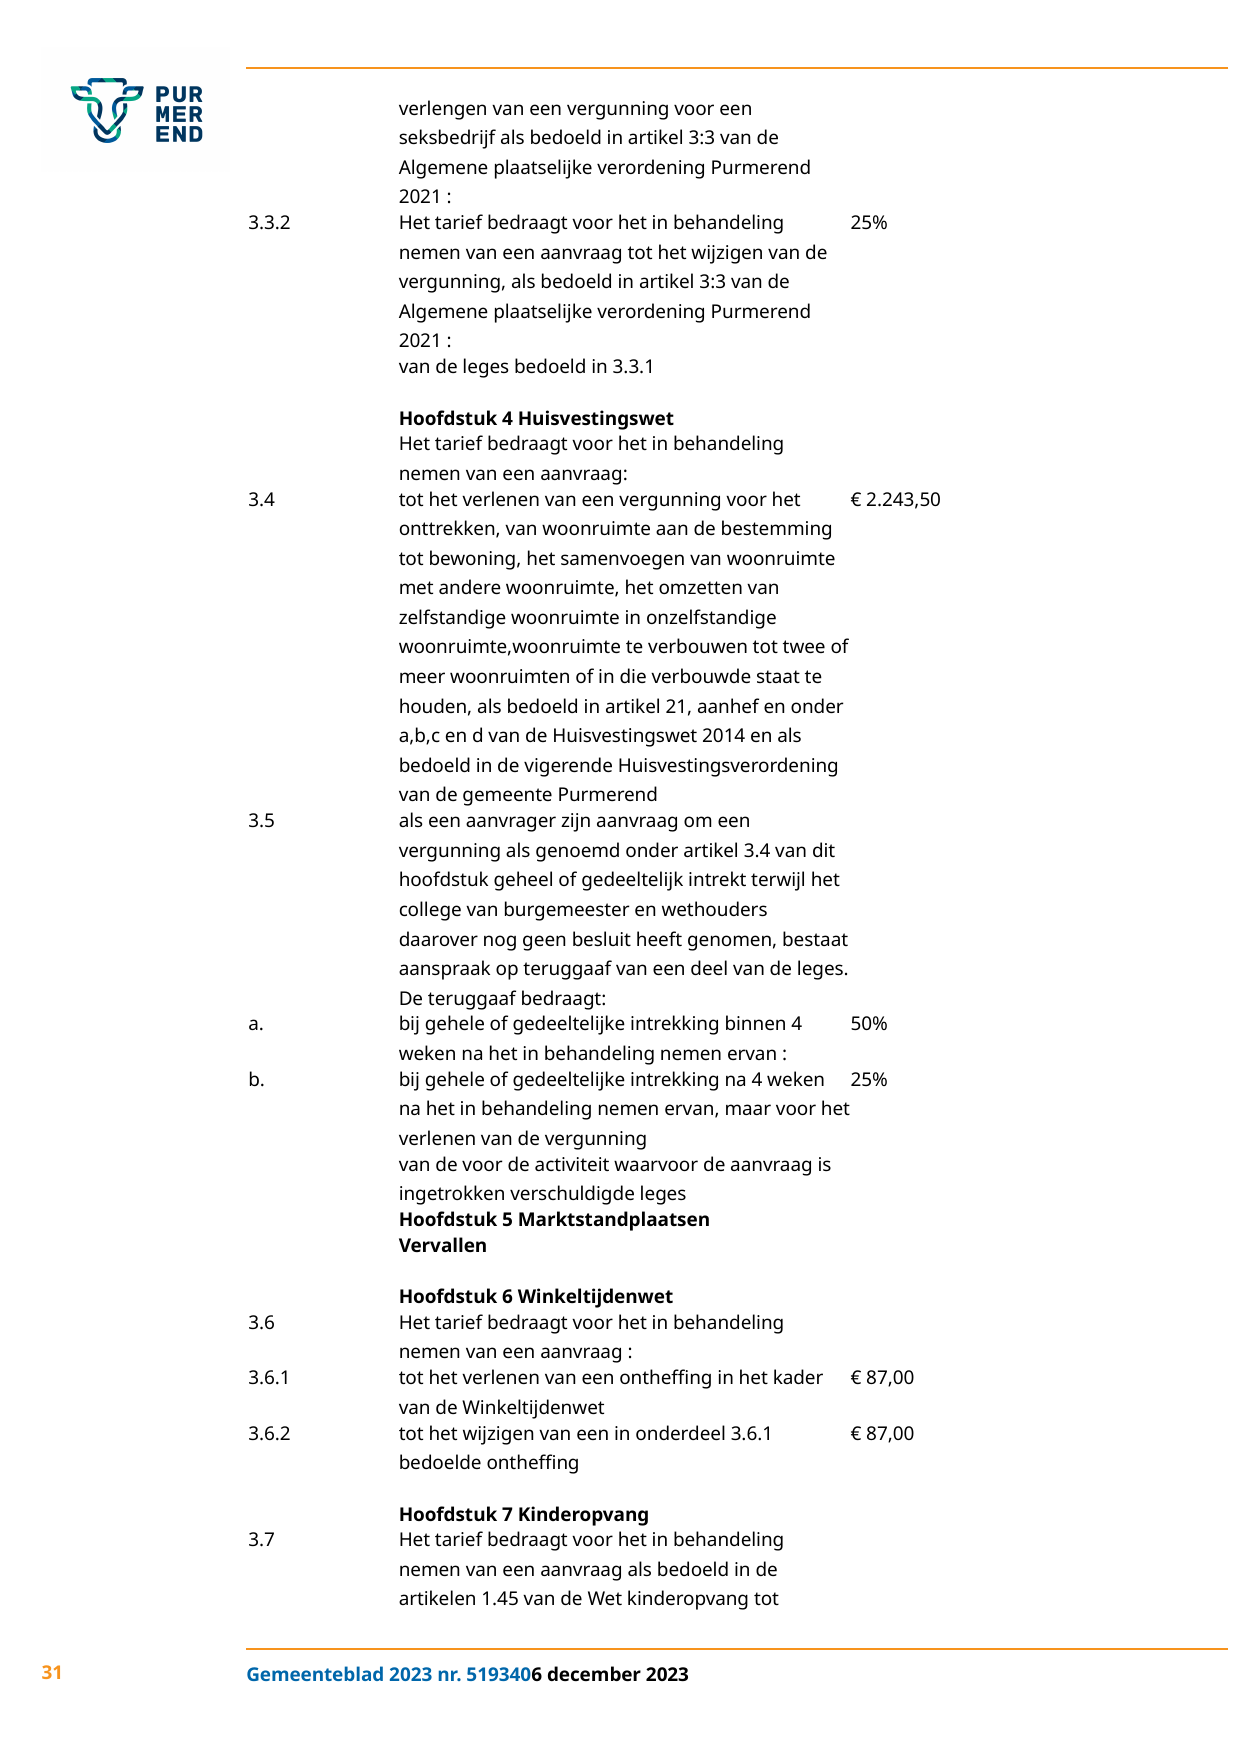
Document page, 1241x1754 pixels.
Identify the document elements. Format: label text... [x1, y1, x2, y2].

table_cell [850, 1283, 1001, 1309]
table_cell van de leges bedoeld in 3.3.1 [399, 353, 850, 379]
table_cell [850, 1309, 1001, 1364]
table_cell [850, 1206, 1001, 1232]
table_cell 3.5 [248, 808, 398, 1011]
table_cell als een aanvrager zijn aanvraag om een vergunning als genoemd onder artikel 3.4 van dit hoofdstuk geheel of gedeeltelijk intrekt terwijl het college van burgemeester en wethouders daarover nog geen besluit heeft genomen, bestaat aanspraak op teruggaaf van een deel van de leges. De teruggaaf bedraagt: [399, 808, 850, 1011]
table_cell verlengen van een vergunning voor een seksbedrijf als bedoeld in artikel 3:3 van de Algemene plaatselijke verordening Purmerend 2021 : [399, 95, 850, 209]
table_cell Het tarief bedraagt voor het in behandeling nemen van een aanvraag als bedoeld in de artikelen 1.45 van de Wet kinderopvang tot [399, 1526, 850, 1611]
table_cell [850, 1526, 1001, 1611]
table_cell [248, 431, 398, 486]
table_cell [248, 1151, 398, 1206]
table_cell Het tarief bedraagt voor het in behandeling nemen van een aanvraag : [399, 1309, 850, 1364]
table_cell 3.4 [248, 486, 398, 807]
table_cell [850, 1232, 1001, 1258]
table_cell 25% [850, 1066, 1001, 1151]
table_cell Vervallen [399, 1232, 850, 1258]
table_cell 25% [850, 209, 1001, 353]
table_cell Hoofdstuk 5 Marktstandplaatsen [399, 1206, 850, 1232]
table_cell [248, 1501, 398, 1526]
table_cell € 87,00 [850, 1364, 1001, 1420]
table_cell b. [248, 1066, 398, 1151]
table_cell 3.6.2 [248, 1420, 398, 1475]
table_cell [248, 1206, 398, 1232]
table_cell [248, 405, 398, 431]
table_cell [248, 1232, 398, 1258]
table_cell bij gehele of gedeeltelijke intrekking binnen 4 weken na het in behandeling nemen ervan : [399, 1011, 850, 1066]
table_cell [850, 1475, 1001, 1501]
table_cell tot het verlenen van een ontheffing in het kader van de Winkeltijdenwet [399, 1364, 850, 1420]
table_cell [850, 95, 1001, 209]
table_cell [248, 353, 398, 379]
table_cell € 87,00 [850, 1420, 1001, 1475]
table_cell tot het wijzigen van een in onderdeel 3.6.1 bedoelde ontheffing [399, 1420, 850, 1475]
table_cell [850, 1151, 1001, 1206]
table_cell [248, 95, 398, 209]
table_cell Hoofdstuk 7 Kinderopvang [399, 1501, 850, 1526]
table_cell [248, 1283, 398, 1309]
table_cell 3.6 [248, 1309, 398, 1364]
table_cell [248, 1475, 398, 1501]
table_cell [399, 1258, 850, 1283]
table_cell 3.7 [248, 1526, 398, 1611]
table_cell [850, 1501, 1001, 1526]
table_cell [850, 808, 1001, 1011]
table_cell van de voor de activiteit waarvoor de aanvraag is ingetrokken verschuldigde leges [399, 1151, 850, 1206]
table_cell Het tarief bedraagt voor het in behandeling nemen van een aanvraag tot het wijzigen van de vergunning, als bedoeld in artikel 3:3 van de Algemene plaatselijke verordening Purmerend 2021 : [399, 209, 850, 353]
table_cell 50% [850, 1011, 1001, 1066]
table_cell [850, 379, 1001, 405]
table_cell Het tarief bedraagt voor het in behandeling nemen van een aanvraag: [399, 431, 850, 486]
table_cell [850, 431, 1001, 486]
table_cell 3.6.1 [248, 1364, 398, 1420]
table_cell [248, 379, 398, 405]
table_cell 3.3.2 [248, 209, 398, 353]
table_cell [399, 1475, 850, 1501]
table_cell tot het verlenen van een vergunning voor het onttrekken, van woonruimte aan de bestemming tot bewoning, het samenvoegen van woonruimte met andere woonruimte, het omzetten van zelfstandige woonruimte in onzelfstandige woonruimte,woonruimte te verbouwen tot twee of meer woonruimten of in die verbouwde staat te houden, als bedoeld in artikel 21, aanhef en onder a,b,c en d van de Huisvestingswet 2014 en als bedoeld in de vigerende Huisvestingsverordening van de gemeente Purmerend [399, 486, 850, 807]
table_cell a. [248, 1011, 398, 1066]
picture [41, 47, 231, 172]
table_cell [850, 1258, 1001, 1283]
table_cell € 2.243,50 [850, 486, 1001, 807]
table_cell Hoofdstuk 4 Huisvestingswet [399, 405, 850, 431]
table_cell [850, 353, 1001, 379]
table_cell Hoofdstuk 6 Winkeltijdenwet [399, 1283, 850, 1309]
table_cell [850, 405, 1001, 431]
table_cell bij gehele of gedeeltelijke intrekking na 4 weken na het in behandeling nemen ervan, maar voor het verlenen van de vergunning [399, 1066, 850, 1151]
table_cell [248, 1258, 398, 1283]
table_cell [399, 379, 850, 405]
